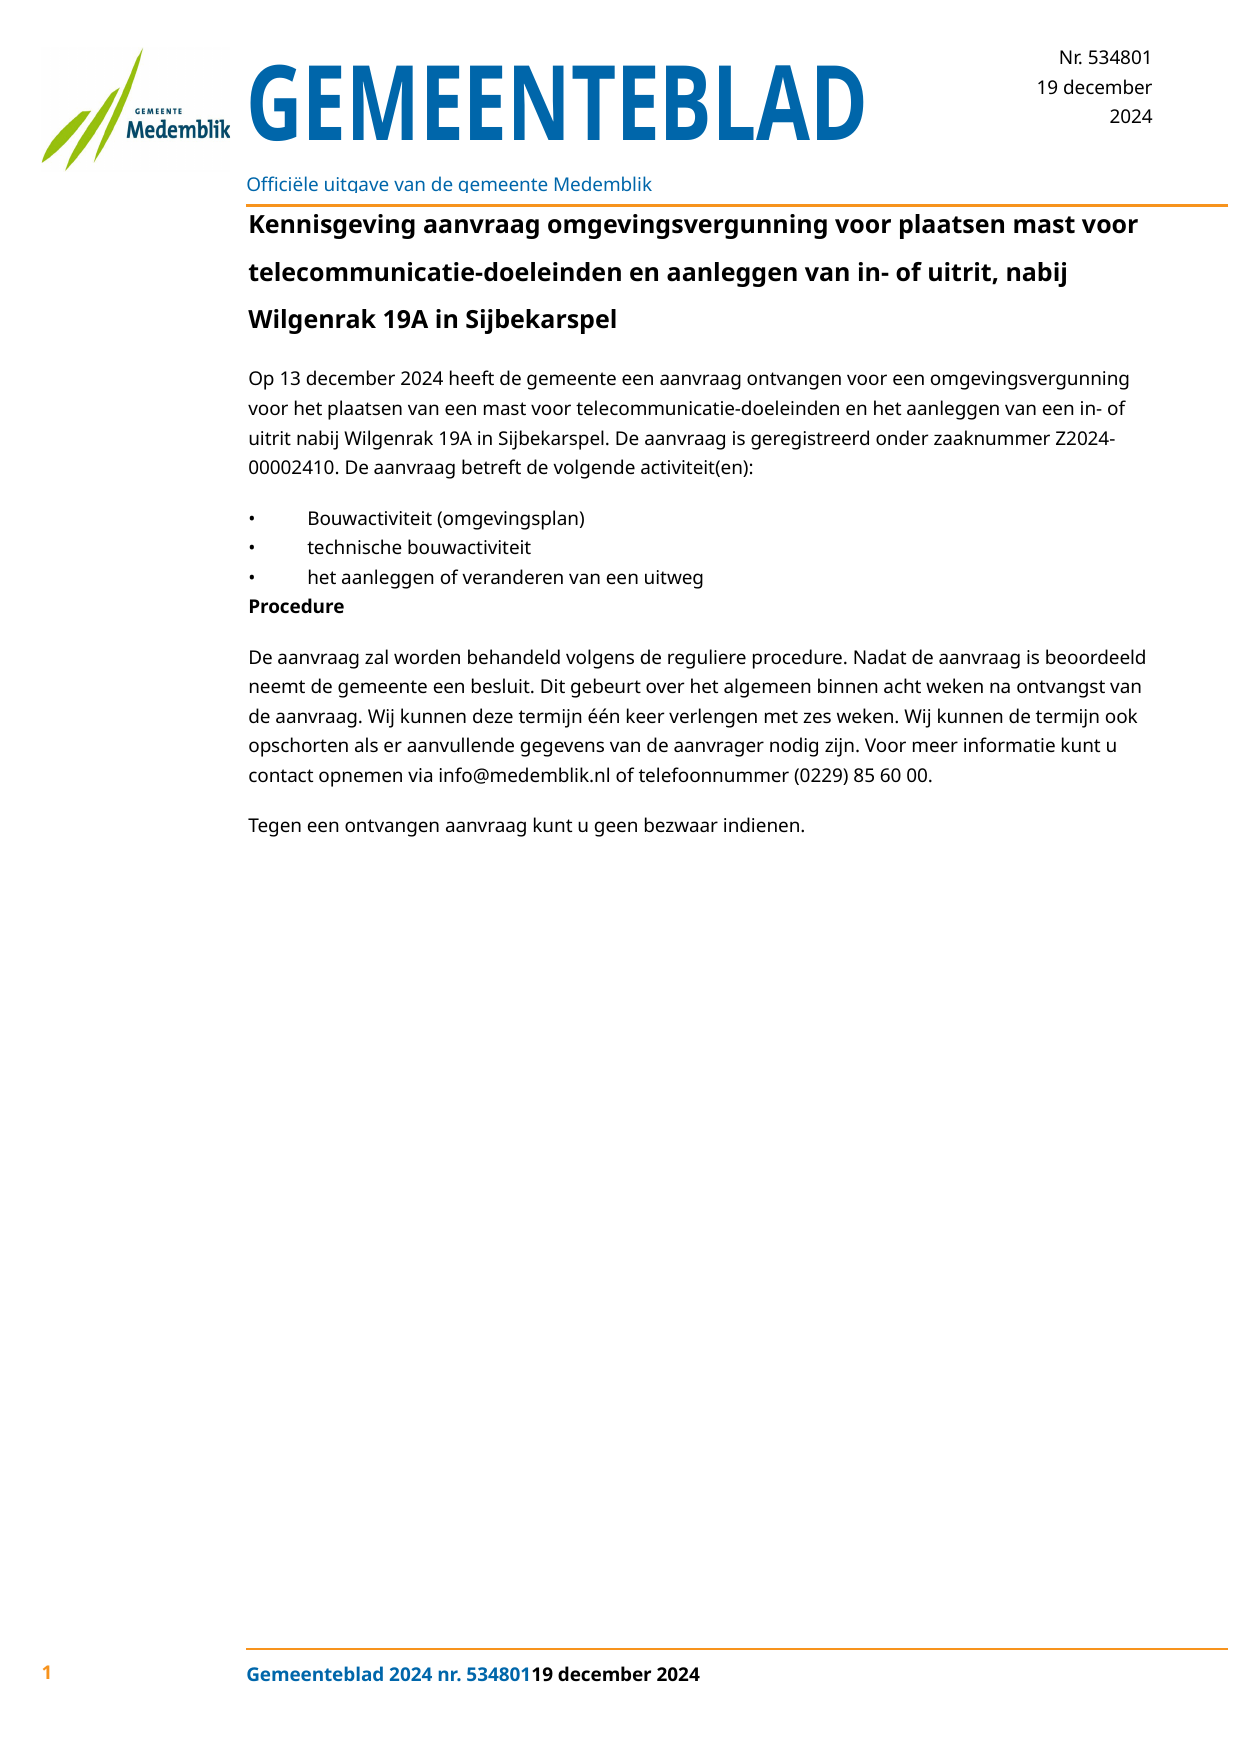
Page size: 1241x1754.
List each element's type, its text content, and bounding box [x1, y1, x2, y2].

picture [41, 47, 231, 172]
text De aanvraag zal worden behandeld volgens de reguliere procedure. Nadat de aanvraag is beoordeeld neemt de gemeente een besluit. Dit gebeurt over het algemeen binnen acht weken na ontvangst van de aanvraag. Wij kunnen deze termijn één keer verlengen met zes weken. Wij kunnen de termijn ook opschorten als er aanvullende gegevens van de aanvrager nodig zijn. Voor meer informatie kunt u contact opnemen via info@medemblik.nl of telefoonnummer (0229) 85 60 00. [248, 644, 1152, 788]
text Tegen een ontvangen aanvraag kunt u geen bezwaar indienen. [248, 813, 1152, 838]
text Op 13 december 2024 heeft de gemeente een aanvraag ontvangen voor een omgevingsvergunning voor het plaatsen van een mast voor telecommunicatie-doeleinden en het aanleggen van een in- of uitrit nabij Wilgenrak 19A in Sijbekarspel. De aanvraag is geregistreerd onder zaaknummer Z2024-00002410. De aanvraag betreft de volgende activiteit(en): [248, 366, 1152, 480]
text Procedure [248, 593, 1152, 619]
list technische bouwactiviteit [248, 534, 1152, 560]
text Kennisgeving aanvraag omgevingsvergunning voor plaatsen mast voor telecommunicatie-doeleinden en aanleggen van in- of uitrit, nabij Wilgenrak 19A in Sijbekarspel [248, 207, 1152, 336]
list Bouwactiviteit (omgevingsplan) [248, 505, 1152, 530]
list het aanleggen of veranderen van een uitweg [248, 564, 1152, 589]
